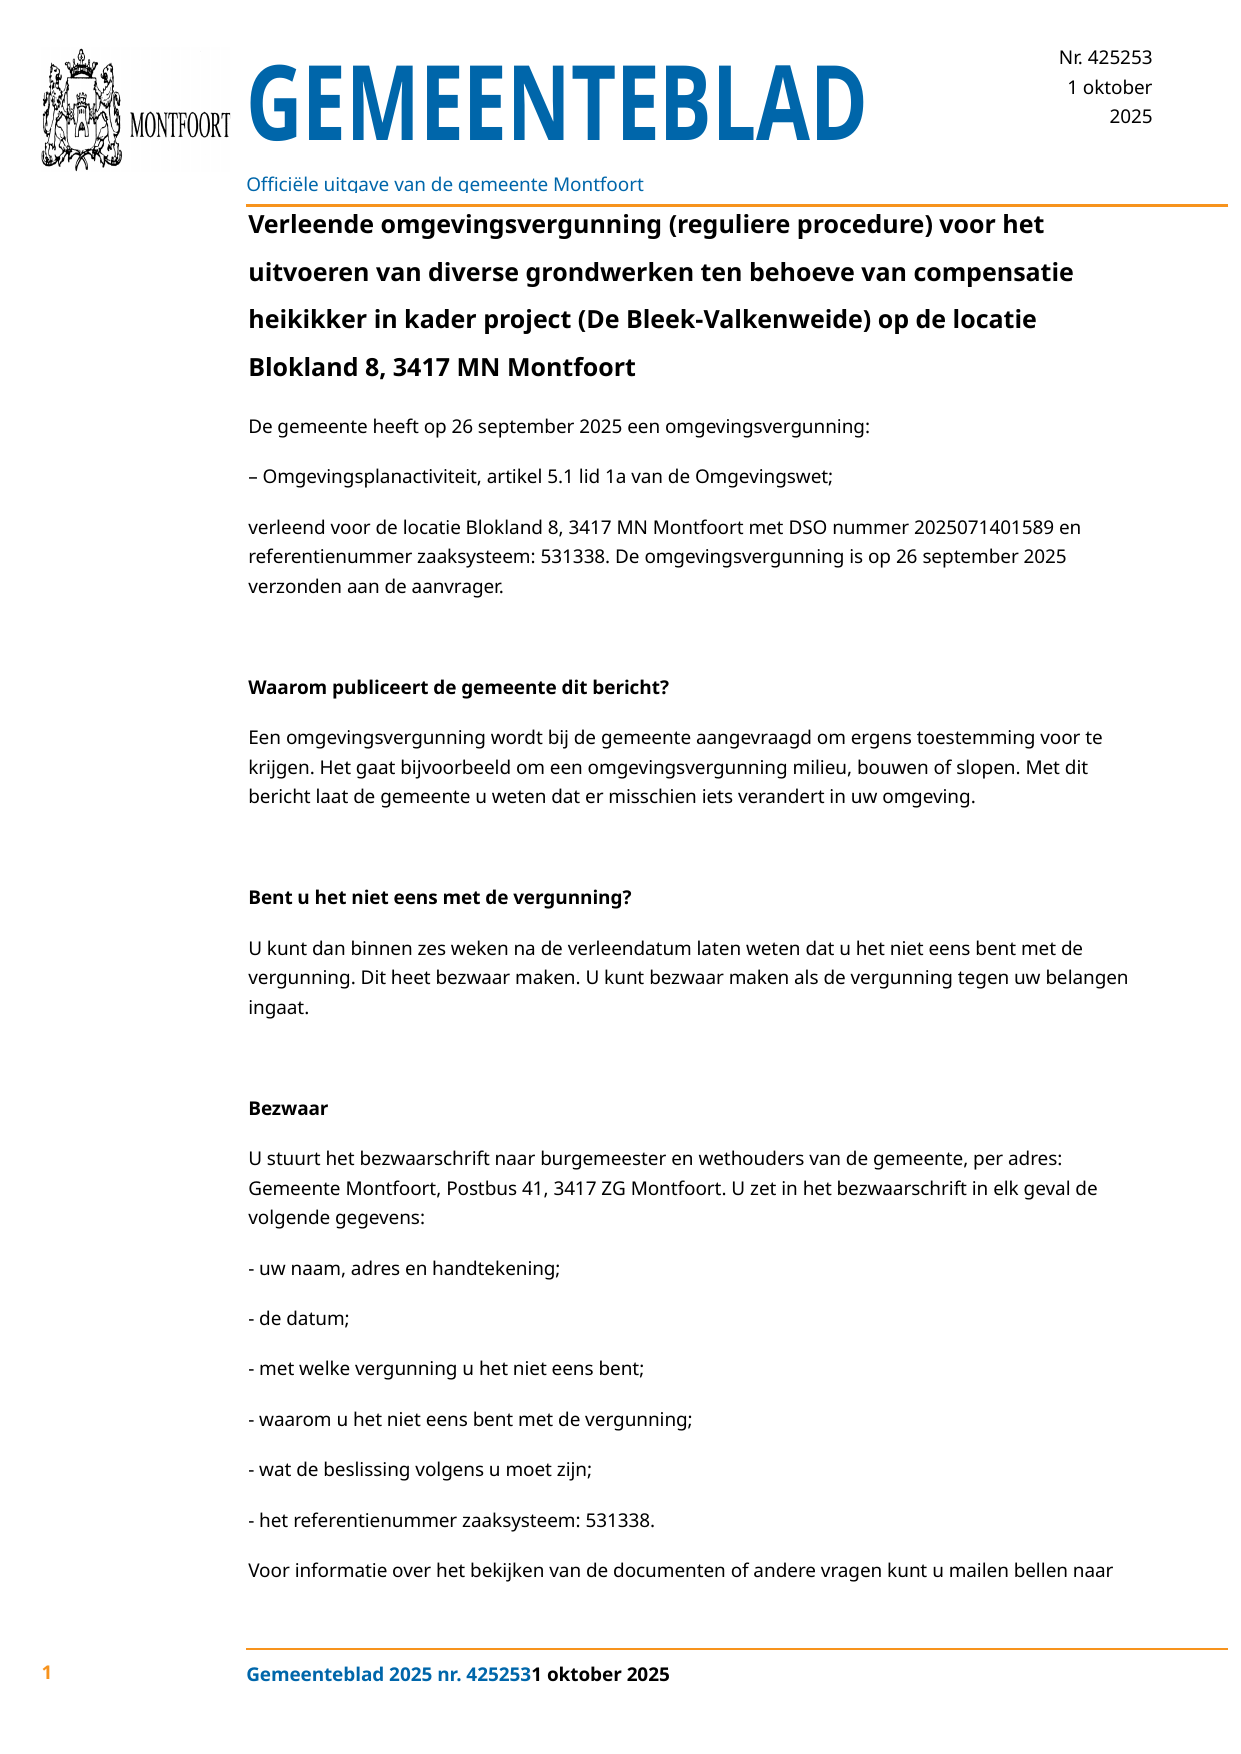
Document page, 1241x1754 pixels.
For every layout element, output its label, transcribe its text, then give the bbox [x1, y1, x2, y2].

text Bent u het niet eens met de vergunning? [248, 884, 1152, 910]
picture [41, 47, 231, 172]
text verleend voor de locatie Blokland 8, 3417 MN Montfoort met DSO nummer 2025071401589 en referentienummer zaaksysteem: 531338. De omgevingsvergunning is op 26 september 2025 verzonden aan de aanvrager. [248, 514, 1152, 599]
text - de datum; [248, 1305, 1152, 1331]
text U kunt dan binnen zes weken na de verleendatum laten weten dat u het niet eens bent met de vergunning. Dit heet bezwaar maken. U kunt bezwaar maken als de vergunning tegen uw belangen ingaat. [248, 935, 1152, 1020]
text Waarom publiceert de gemeente dit bericht? [248, 674, 1152, 700]
text – Omgevingsplanactiviteit, artikel 5.1 lid 1a van de Omgevingswet; [248, 463, 1152, 489]
text - waarom u het niet eens bent met de vergunning; [248, 1406, 1152, 1432]
text - wat de beslissing volgens u moet zijn; [248, 1456, 1152, 1482]
text Een omgevingsvergunning wordt bij de gemeente aangevraagd om ergens toestemming voor te krijgen. Het gaat bijvoorbeeld om een omgevingsvergunning milieu, bouwen of slopen. Met dit bericht laat de gemeente u weten dat er misschien iets verandert in uw omgeving. [248, 724, 1152, 809]
text De gemeente heeft op 26 september 2025 een omgevingsvergunning: [248, 413, 1152, 439]
text - het referentienummer zaaksysteem: 531338. [248, 1507, 1152, 1533]
text Voor informatie over het bekijken van de documenten of andere vragen kunt u mailen bellen naar [248, 1557, 1152, 1583]
text Bezwaar [248, 1095, 1152, 1121]
text Verleende omgevingsvergunning (reguliere procedure) voor het uitvoeren van diverse grondwerken ten behoeve van compensatie heikikker in kader project (De Bleek-Valkenweide) op de locatie Blokland 8, 3417 MN Montfoort [248, 207, 1152, 384]
text - met welke vergunning u het niet eens bent; [248, 1356, 1152, 1381]
text - uw naam, adres en handtekening; [248, 1255, 1152, 1281]
text U stuurt het bezwaarschrift naar burgemeester en wethouders van de gemeente, per adres: Gemeente Montfoort, Postbus 41, 3417 ZG Montfoort. U zet in het bezwaarschrift in elk geval de volgende gegevens: [248, 1145, 1152, 1230]
